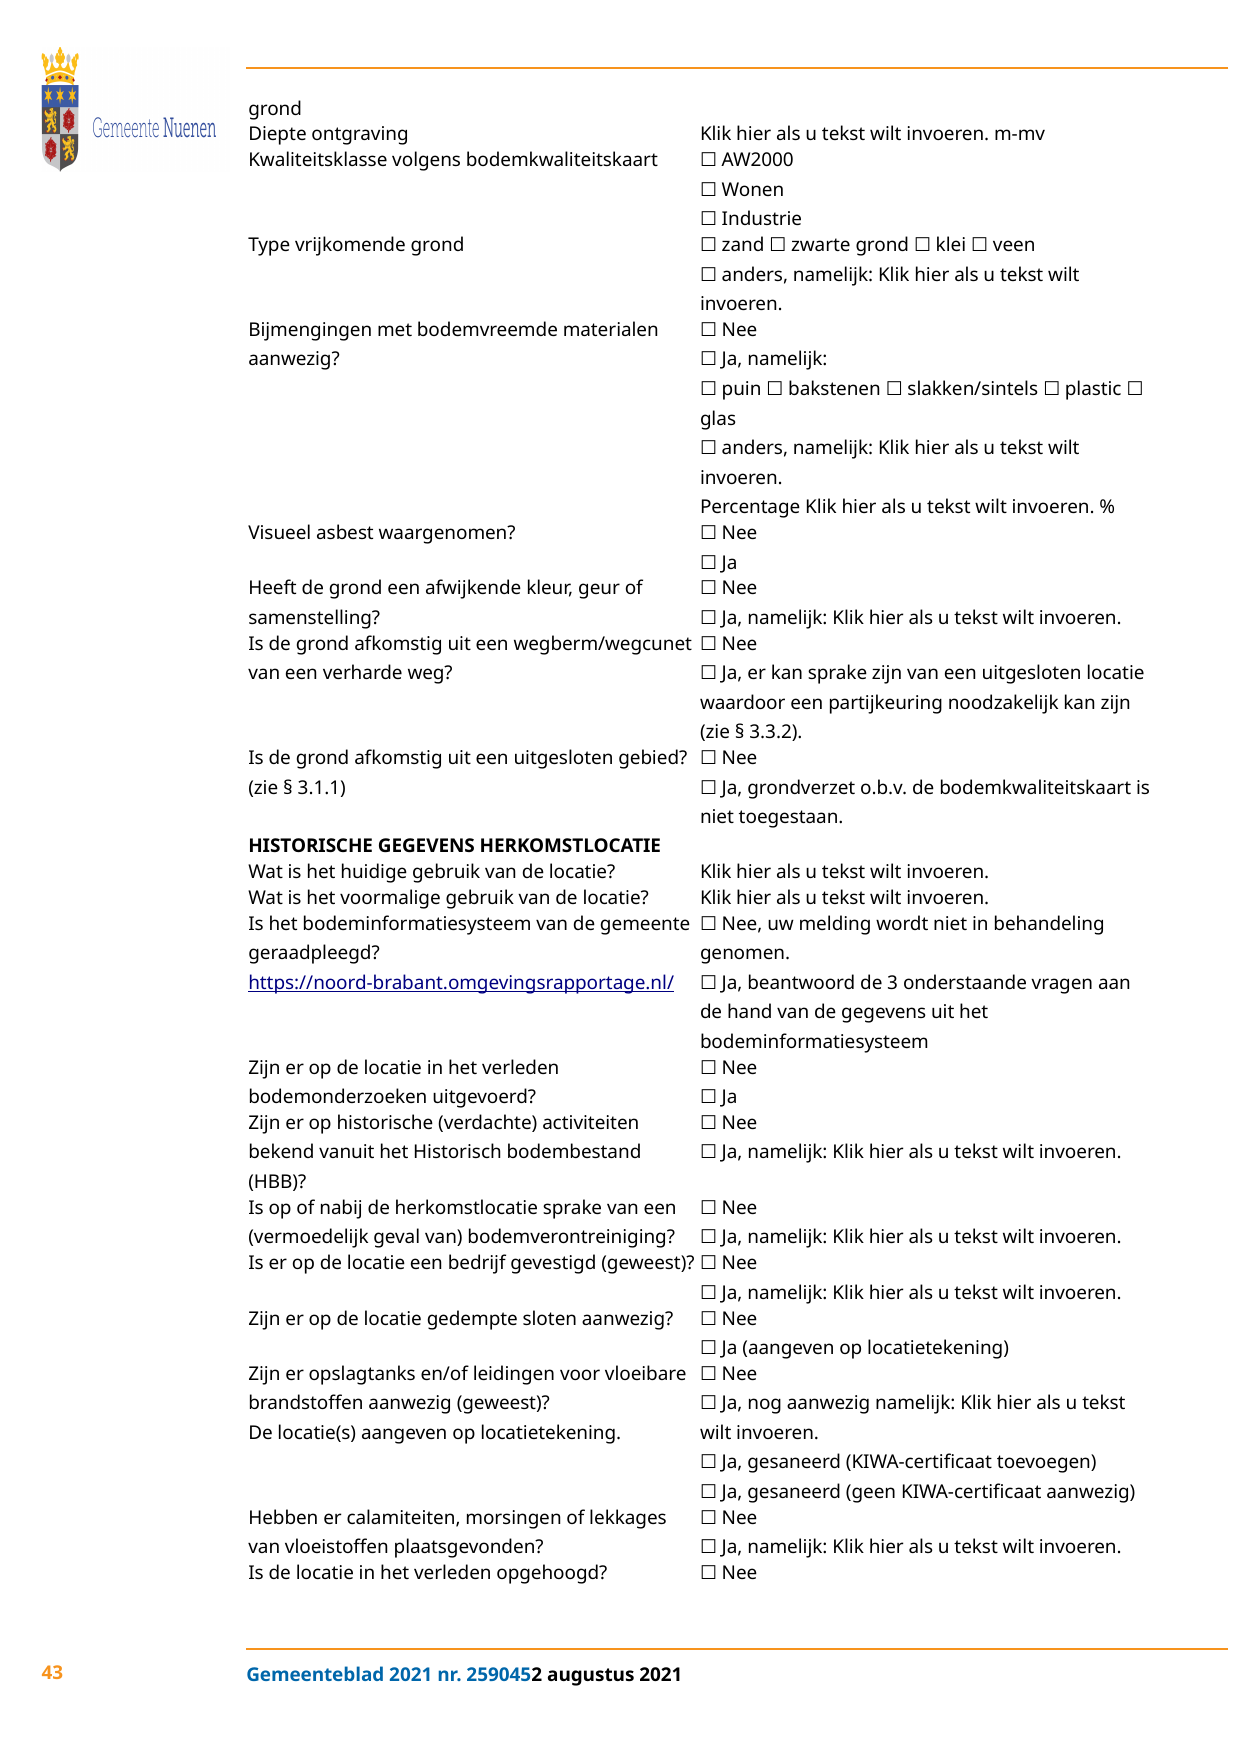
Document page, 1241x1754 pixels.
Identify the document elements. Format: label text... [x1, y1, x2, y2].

table_cell ☐ zand ☐ zwarte grond ☐ klei ☐ veen ☐ anders, namelijk: Klik hier als u tekst wilt invoeren. [700, 231, 1152, 316]
table_cell Is op of nabij de herkomstlocatie sprake van een (vermoedelijk geval van) bodemverontreiniging? [248, 1194, 700, 1249]
table_cell Diepte ontgraving [248, 121, 700, 146]
table_cell Is de grond afkomstig uit een uitgesloten gebied? (zie § 3.1.1) [248, 744, 700, 829]
table_cell ☐ Nee ☐ Ja [700, 519, 1152, 574]
table_cell Wat is het huidige gebruik van de locatie? [248, 858, 700, 884]
table_cell Heeft de grond een afwijkende kleur, geur of samenstelling? [248, 575, 700, 630]
table_cell ☐ Nee ☐ Ja, namelijk: Klik hier als u tekst wilt invoeren. [700, 1109, 1152, 1194]
table_cell Zijn er op de locatie gedempte sloten aanwezig? [248, 1305, 700, 1360]
table_cell Zijn er op historische (verdachte) activiteiten bekend vanuit het Historisch bodembestand (HBB)? [248, 1109, 700, 1194]
table_cell [700, 95, 1152, 121]
table_cell ☐ Nee ☐ Ja [700, 1054, 1152, 1109]
table_cell Zijn er opslagtanks en/of leidingen voor vloeibare brandstoffen aanwezig (geweest)? De locatie(s) aangeven op locatietekening. [248, 1360, 700, 1504]
table_cell ☐ Nee ☐ Ja, namelijk: Klik hier als u tekst wilt invoeren. [700, 575, 1152, 630]
table_cell Is er op de locatie een bedrijf gevestigd (geweest)? [248, 1249, 700, 1305]
table_cell Kwaliteitsklasse volgens bodemkwaliteitskaart [248, 146, 700, 231]
table_cell Is de locatie in het verleden opgehoogd? [248, 1559, 700, 1585]
table_cell ☐ Nee ☐ Ja, nog aanwezig namelijk: Klik hier als u tekst wilt invoeren. ☐ Ja, gesaneerd (KIWA-certificaat toevoegen) ☐ Ja, gesaneerd (geen KIWA-certificaat aanwezig) [700, 1360, 1152, 1504]
table_cell ☐ Nee, uw melding wordt niet in behandeling genomen. ☐ Ja, beantwoord de 3 onderstaande vragen aan de hand van de gegevens uit het bodeminformatiesysteem [700, 910, 1152, 1054]
table_cell ☐ Nee ☐ Ja, grondverzet o.b.v. de bodemkwaliteitskaart is niet toegestaan. [700, 744, 1152, 829]
table_cell Klik hier als u tekst wilt invoeren. [700, 884, 1152, 910]
table_header HISTORISCHE GEGEVENS HERKOMSTLOCATIE [248, 833, 1152, 858]
table_cell Zijn er op de locatie in het verleden bodemonderzoeken uitgevoerd? [248, 1054, 700, 1109]
table_cell ☐ Nee ☐ Ja, namelijk: Klik hier als u tekst wilt invoeren. [700, 1194, 1152, 1249]
table_cell ☐ AW2000 ☐ Wonen ☐ Industrie [700, 146, 1152, 231]
table_cell Wat is het voormalige gebruik van de locatie? [248, 884, 700, 910]
table_cell ☐ Nee ☐ Ja, namelijk: Klik hier als u tekst wilt invoeren. [700, 1249, 1152, 1305]
table_cell Type vrijkomende grond [248, 231, 700, 316]
table_cell Klik hier als u tekst wilt invoeren. m-mv [700, 121, 1152, 146]
table_cell ☐ Nee ☐ Ja, namelijk: Klik hier als u tekst wilt invoeren. [700, 1504, 1152, 1559]
table_cell ☐ Nee ☐ Ja, er kan sprake zijn van een uitgesloten locatie waardoor een partijkeuring noodzakelijk kan zijn (zie § 3.3.2). [700, 630, 1152, 744]
table_cell ☐ Nee ☐ Ja, namelijk: ☐ puin ☐ bakstenen ☐ slakken/sintels ☐ plastic ☐ glas ☐ anders, namelijk: Klik hier als u tekst wilt invoeren. Percentage Klik hier als u tekst wilt invoeren. % [700, 316, 1152, 519]
table_cell ☐ Nee [700, 1559, 1152, 1585]
table_cell Bijmengingen met bodemvreemde materialen aanwezig? [248, 316, 700, 519]
table_cell Hebben er calamiteiten, morsingen of lekkages van vloeistoffen plaatsgevonden? [248, 1504, 700, 1559]
table_cell Is de grond afkomstig uit een wegberm/wegcunet van een verharde weg? [248, 630, 700, 744]
table_cell grond [248, 95, 700, 121]
picture [41, 47, 231, 172]
table_cell Is het bodeminformatiesysteem van de gemeente geraadpleegd? https://noord-brabant.omgevingsrapportage.nl/ [248, 910, 700, 1054]
table_cell Klik hier als u tekst wilt invoeren. [700, 858, 1152, 884]
table_cell Visueel asbest waargenomen? [248, 519, 700, 574]
table_cell ☐ Nee ☐ Ja (aangeven op locatietekening) [700, 1305, 1152, 1360]
